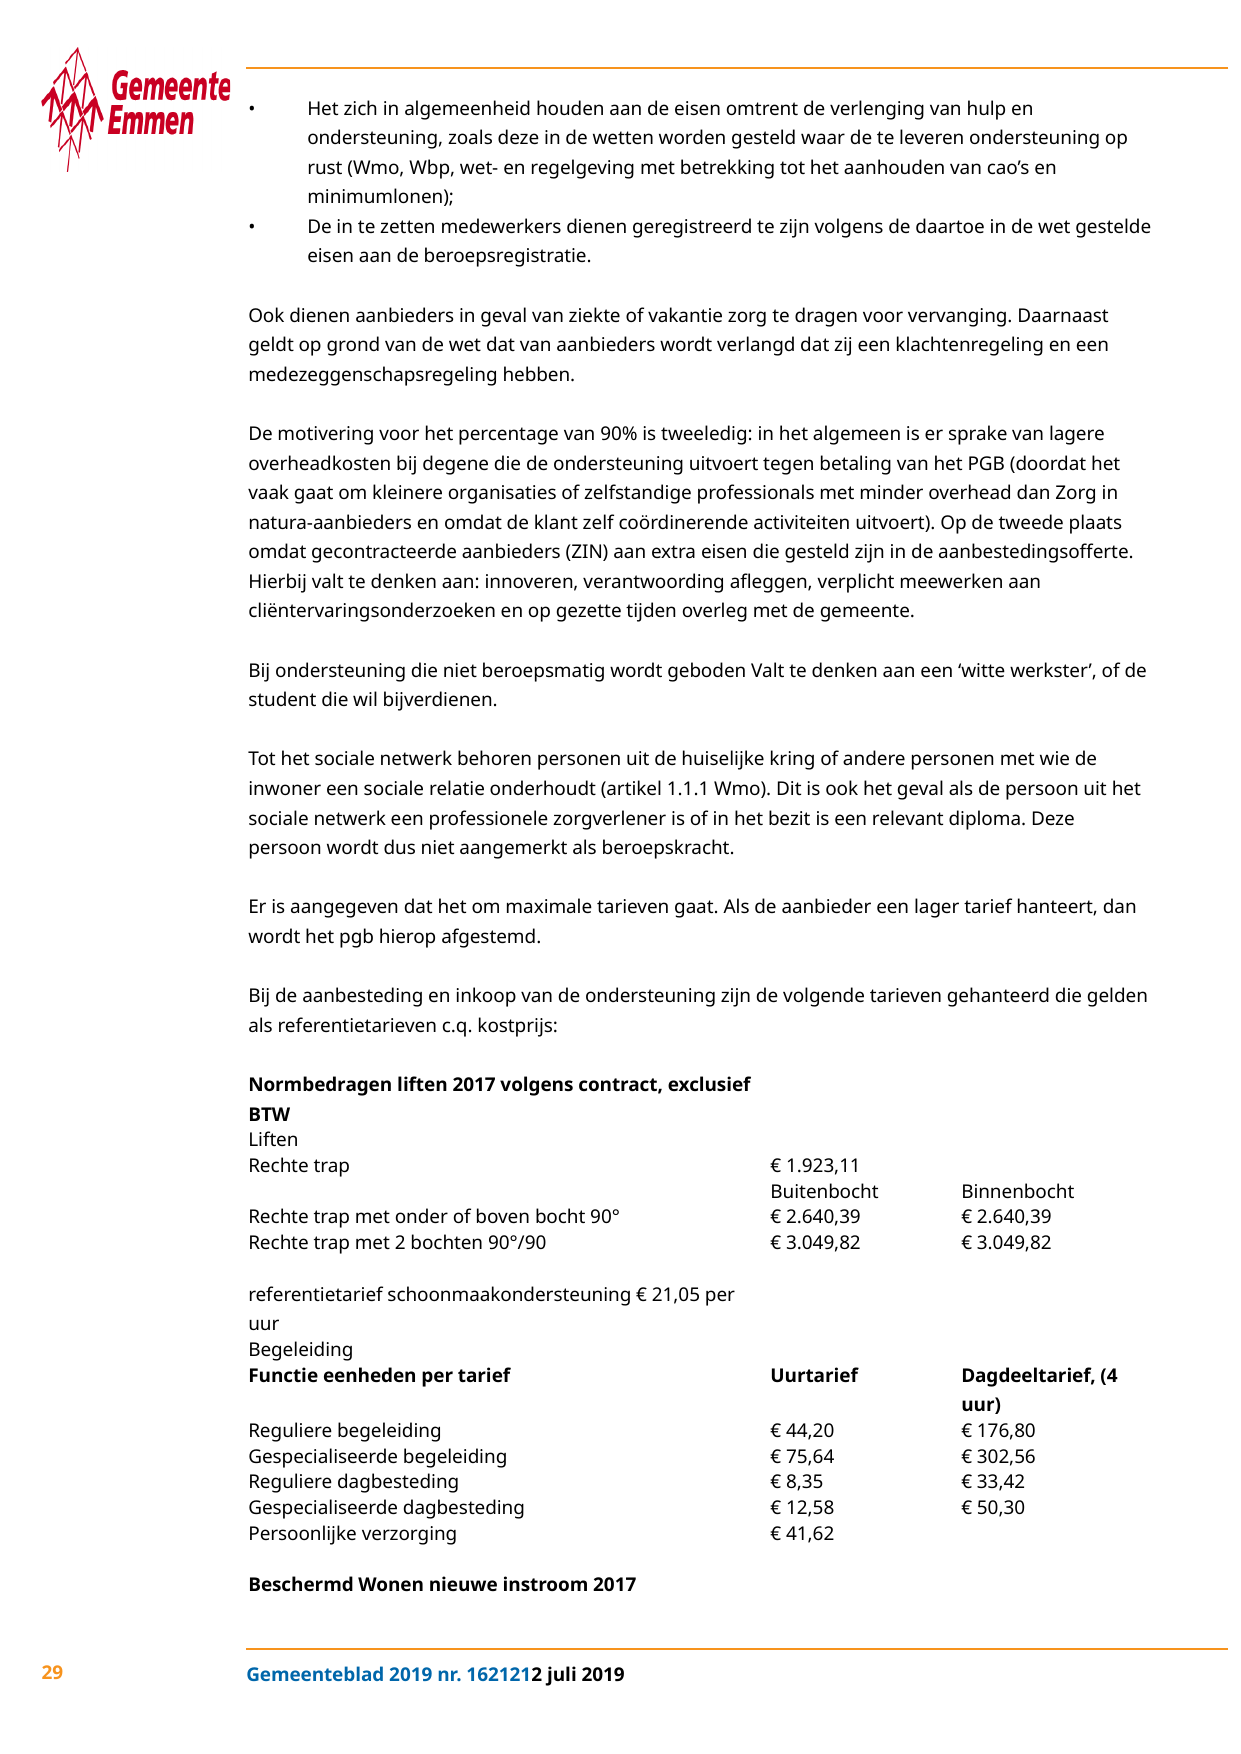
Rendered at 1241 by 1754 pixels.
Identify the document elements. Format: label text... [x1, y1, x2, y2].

table_cell Persoonlijke verzorging [248, 1520, 770, 1546]
table_cell Binnenbocht [961, 1178, 1152, 1204]
table_cell € 302,56 [961, 1443, 1152, 1469]
picture [41, 47, 231, 172]
table_cell Functie eenheden per tarief [248, 1362, 770, 1417]
table_cell [248, 1546, 770, 1572]
table_cell [961, 1572, 1152, 1597]
table_cell [961, 1152, 1152, 1178]
table_header Normbedragen liften 2017 volgens contract, exclusief BTW [248, 1071, 770, 1126]
table_cell € 2.640,39 [961, 1204, 1152, 1229]
table_cell Reguliere dagbesteding [248, 1469, 770, 1494]
table_cell [248, 1255, 770, 1281]
table_cell € 41,62 [770, 1520, 961, 1546]
table_cell [961, 1255, 1152, 1281]
text De motivering voor het percentage van 90% is tweeledig: in het algemeen is er sprake van lagere overheadkosten bij degene die de ondersteuning uitvoert tegen betaling van het PGB (doordat het vaak gaat om kleinere organisaties of zelfstandige professionals met minder overhead dan Zorg in natura-aanbieders en omdat de klant zelf coördinerende activiteiten uitvoert). Op de tweede plaats omdat gecontracteerde aanbieders (ZIN) aan extra eisen die gesteld zijn in de aanbestedingsofferte. Hierbij valt te denken aan: innoveren, verantwoording afleggen, verplicht meewerken aan cliëntervaringsonderzoeken en op gezette tijden overleg met de gemeente. [248, 420, 1152, 623]
table_cell Uurtarief [770, 1362, 961, 1417]
text Ook dienen aanbieders in geval van ziekte of vakantie zorg te dragen voor vervanging. Daarnaast geldt op grond van de wet dat van aanbieders wordt verlangd dat zij een klachtenregeling en een medezeggenschapsregeling hebben. [248, 302, 1152, 387]
table_cell [961, 1520, 1152, 1546]
table_cell Rechte trap [248, 1152, 770, 1178]
table_cell Rechte trap met onder of boven bocht 90° [248, 1204, 770, 1229]
table_cell € 8,35 [770, 1469, 961, 1494]
table_cell [961, 1546, 1152, 1572]
table_cell € 3.049,82 [961, 1229, 1152, 1255]
text Er is aangegeven dat het om maximale tarieven gaat. Als de aanbieder een lager tarief hanteert, dan wordt het pgb hierop afgestemd. [248, 893, 1152, 949]
table_cell [961, 1126, 1152, 1152]
table_cell Reguliere begeleiding [248, 1417, 770, 1443]
text Bij de aanbesteding en inkoop van de ondersteuning zijn de volgende tarieven gehanteerd die gelden als referentietarieven c.q. kostprijs: [248, 982, 1152, 1038]
table_header [961, 1071, 1152, 1126]
table_cell € 1.923,11 [770, 1152, 961, 1178]
table_cell € 3.049,82 [770, 1229, 961, 1255]
list Het zich in algemeenheid houden aan de eisen omtrent de verlenging van hulp en ondersteuning, zoals deze in de wetten worden gesteld waar de te leveren ondersteuning op rust (Wmo, Wbp, wet- en regelgeving met betrekking tot het aanhouden van cao’s en minimumlonen); [248, 95, 1152, 209]
table_cell € 33,42 [961, 1469, 1152, 1494]
table_cell Begeleiding [248, 1336, 770, 1362]
table_cell € 75,64 [770, 1443, 961, 1469]
text Tot het sociale netwerk behoren personen uit de huiselijke kring of andere personen met wie de inwoner een sociale relatie onderhoudt (artikel 1.1.1 Wmo). Dit is ook het geval als de persoon uit het sociale netwerk een professionele zorgverlener is of in het bezit is een relevant diploma. Deze persoon wordt dus niet aangemerkt als beroepskracht. [248, 746, 1152, 860]
table_cell Liften [248, 1126, 770, 1152]
table_cell Gespecialiseerde begeleiding [248, 1443, 770, 1469]
table_cell Beschermd Wonen nieuwe instroom 2017 [248, 1572, 770, 1597]
table_cell [961, 1336, 1152, 1362]
table_cell [961, 1281, 1152, 1336]
table_cell [770, 1336, 961, 1362]
text Bij ondersteuning die niet beroepsmatig wordt geboden Valt te denken aan een ‘witte werkster’, of de student die wil bijverdienen. [248, 657, 1152, 712]
table_cell € 12,58 [770, 1494, 961, 1520]
table_cell Rechte trap met 2 bochten 90°/90 [248, 1229, 770, 1255]
table_cell [770, 1255, 961, 1281]
table_cell Gespecialiseerde dagbesteding [248, 1494, 770, 1520]
table_cell € 2.640,39 [770, 1204, 961, 1229]
table_cell [770, 1546, 961, 1572]
table_cell referentietarief schoonmaakondersteuning € 21,05 per uur [248, 1281, 770, 1336]
table_cell Dagdeeltarief, (4 uur) [961, 1362, 1152, 1417]
table_cell € 44,20 [770, 1417, 961, 1443]
table_cell € 176,80 [961, 1417, 1152, 1443]
table_cell [770, 1572, 961, 1597]
table_cell € 50,30 [961, 1494, 1152, 1520]
table_cell [248, 1178, 770, 1204]
table_cell Buitenbocht [770, 1178, 961, 1204]
list De in te zetten medewerkers dienen geregistreerd te zijn volgens de daartoe in de wet gestelde eisen aan de beroepsregistratie. [248, 213, 1152, 268]
table_cell [770, 1281, 961, 1336]
table_cell [770, 1126, 961, 1152]
table_header [770, 1071, 961, 1126]
